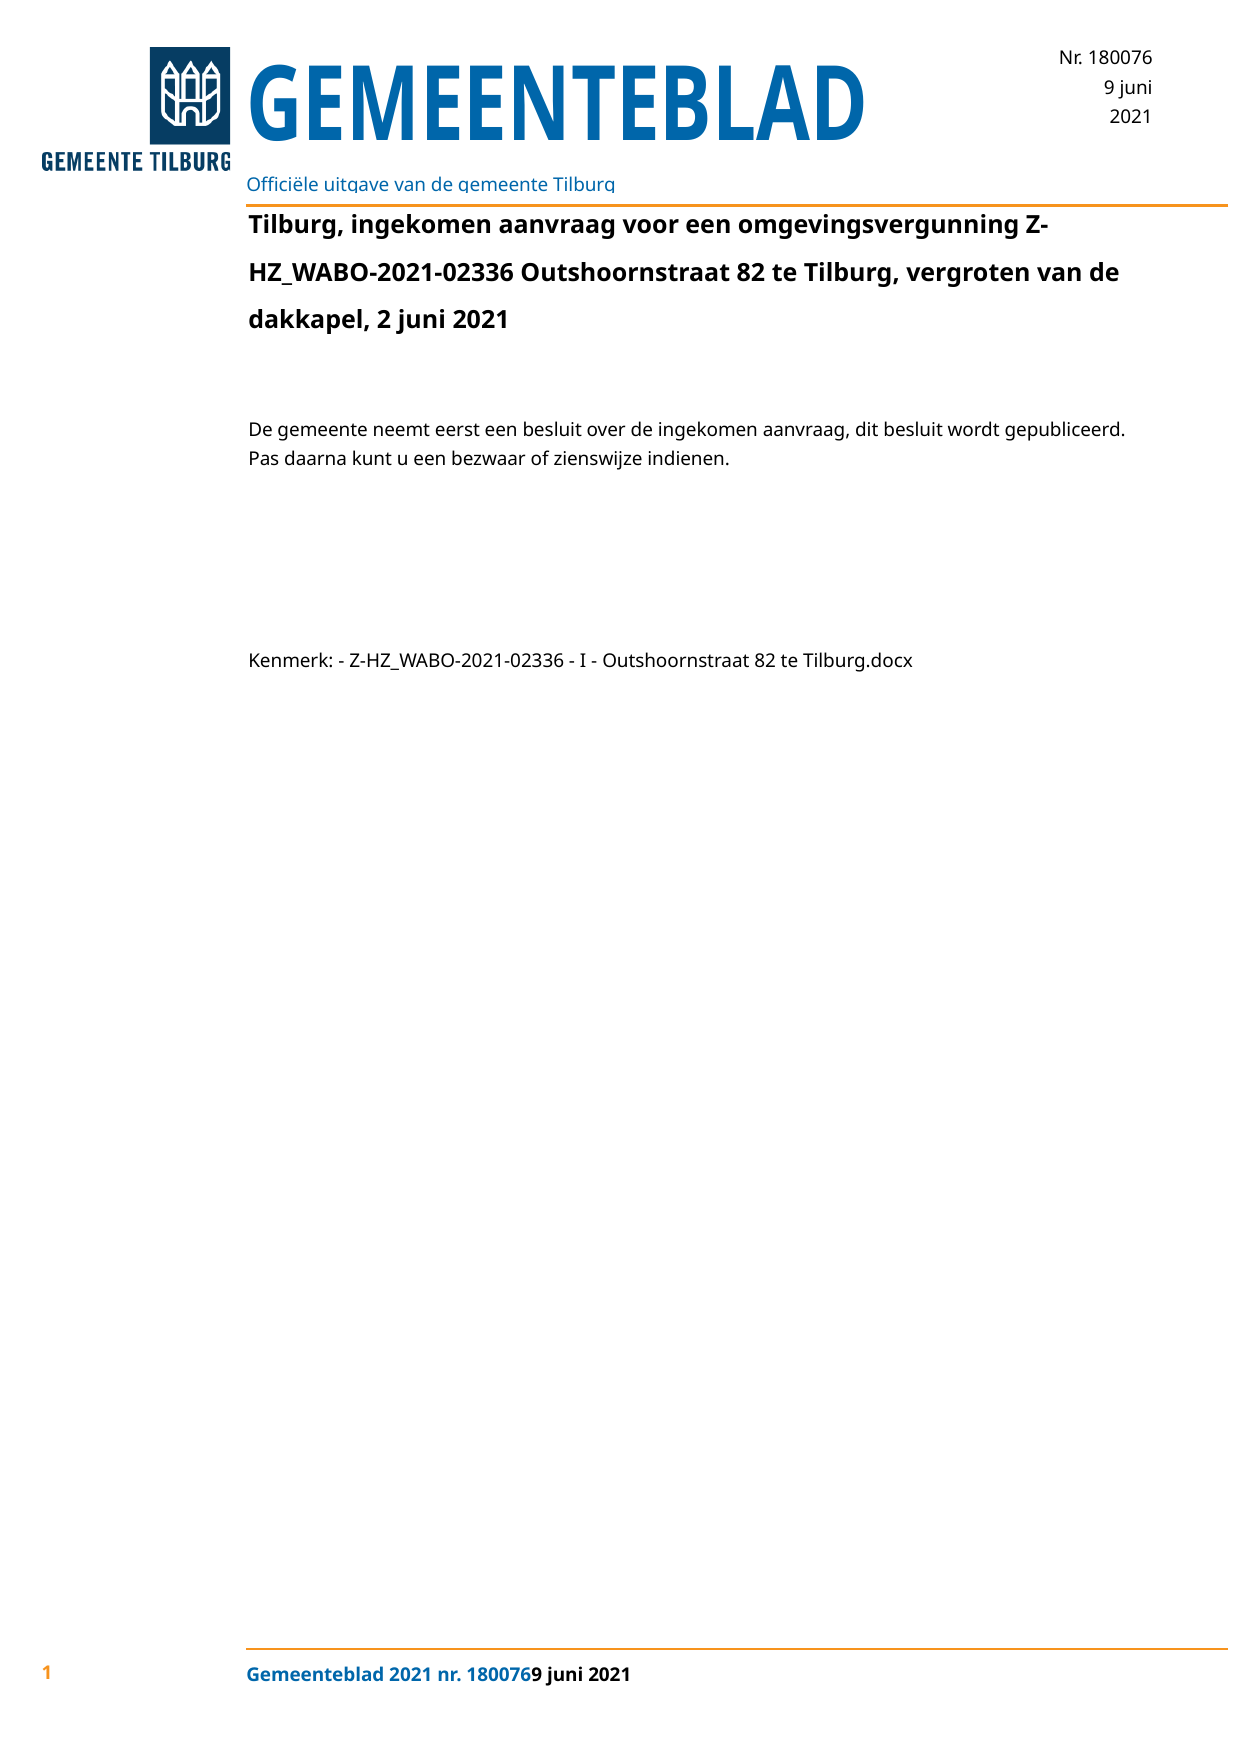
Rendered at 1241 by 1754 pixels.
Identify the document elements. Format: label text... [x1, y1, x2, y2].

text De gemeente neemt eerst een besluit over de ingekomen aanvraag, dit besluit wordt gepubliceerd. Pas daarna kunt u een bezwaar of zienswijze indienen. [248, 416, 1152, 471]
picture [41, 47, 231, 172]
text Tilburg, ingekomen aanvraag voor een omgevingsvergunning Z-HZ_WABO-2021-02336 Outshoornstraat 82 te Tilburg, vergroten van de dakkapel, 2 juni 2021 [248, 207, 1152, 336]
text Kenmerk: - Z-HZ_WABO-2021-02336 - I - Outshoornstraat 82 te Tilburg.docx [248, 647, 1152, 673]
